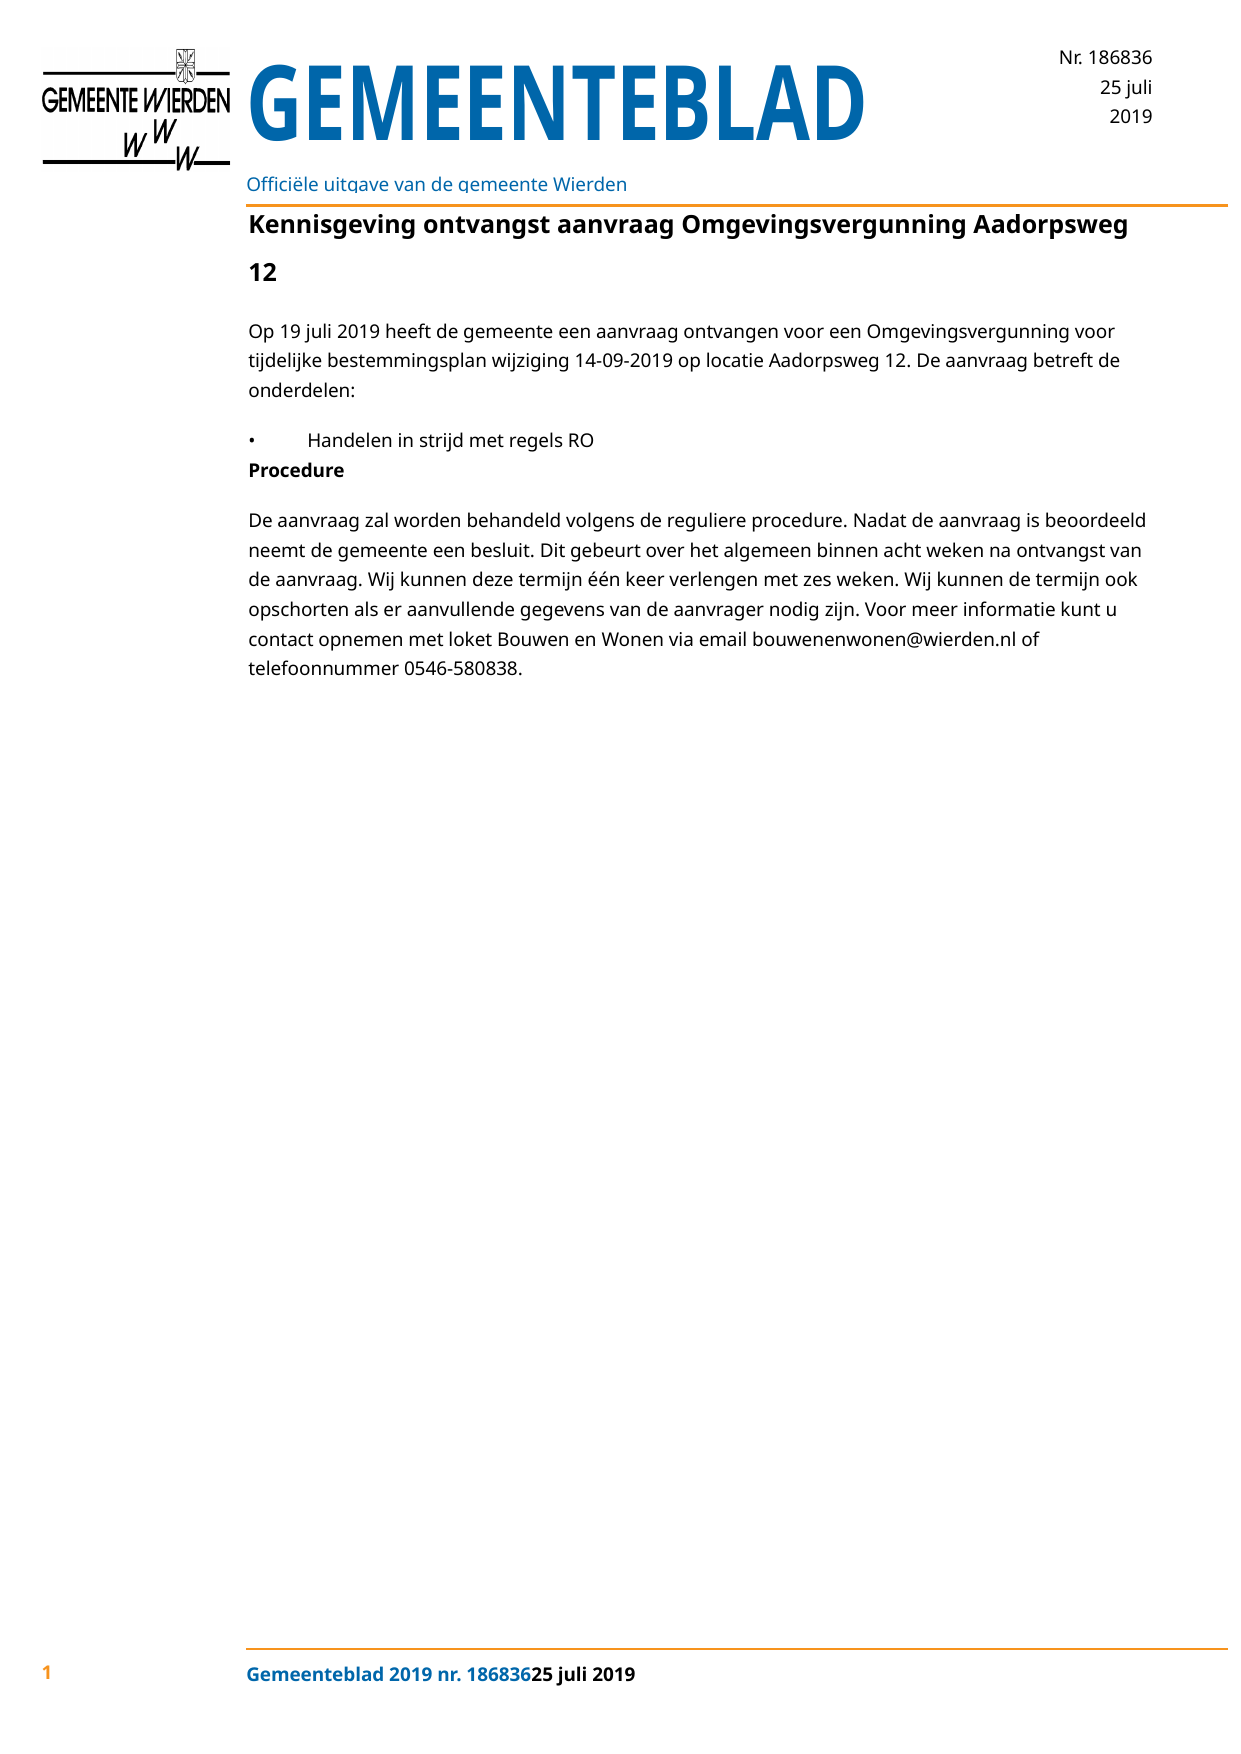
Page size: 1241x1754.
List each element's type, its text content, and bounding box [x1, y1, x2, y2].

list Handelen in strijd met regels RO [248, 427, 1152, 453]
text Op 19 juli 2019 heeft de gemeente een aanvraag ontvangen voor een Omgevingsvergunning voor tijdelijke bestemmingsplan wijziging 14-09-2019 op locatie Aadorpsweg 12. De aanvraag betreft de onderdelen: [248, 318, 1152, 403]
picture [41, 47, 231, 172]
text Procedure [248, 457, 1152, 483]
text De aanvraag zal worden behandeld volgens de reguliere procedure. Nadat de aanvraag is beoordeeld neemt de gemeente een besluit. Dit gebeurt over het algemeen binnen acht weken na ontvangst van de aanvraag. Wij kunnen deze termijn één keer verlengen met zes weken. Wij kunnen de termijn ook opschorten als er aanvullende gegevens van de aanvrager nodig zijn. Voor meer informatie kunt u contact opnemen met loket Bouwen en Wonen via email bouwenenwonen@wierden.nl of telefoonnummer 0546-580838. [248, 507, 1152, 681]
text Kennisgeving ontvangst aanvraag Omgevingsvergunning Aadorpsweg 12 [248, 207, 1152, 288]
